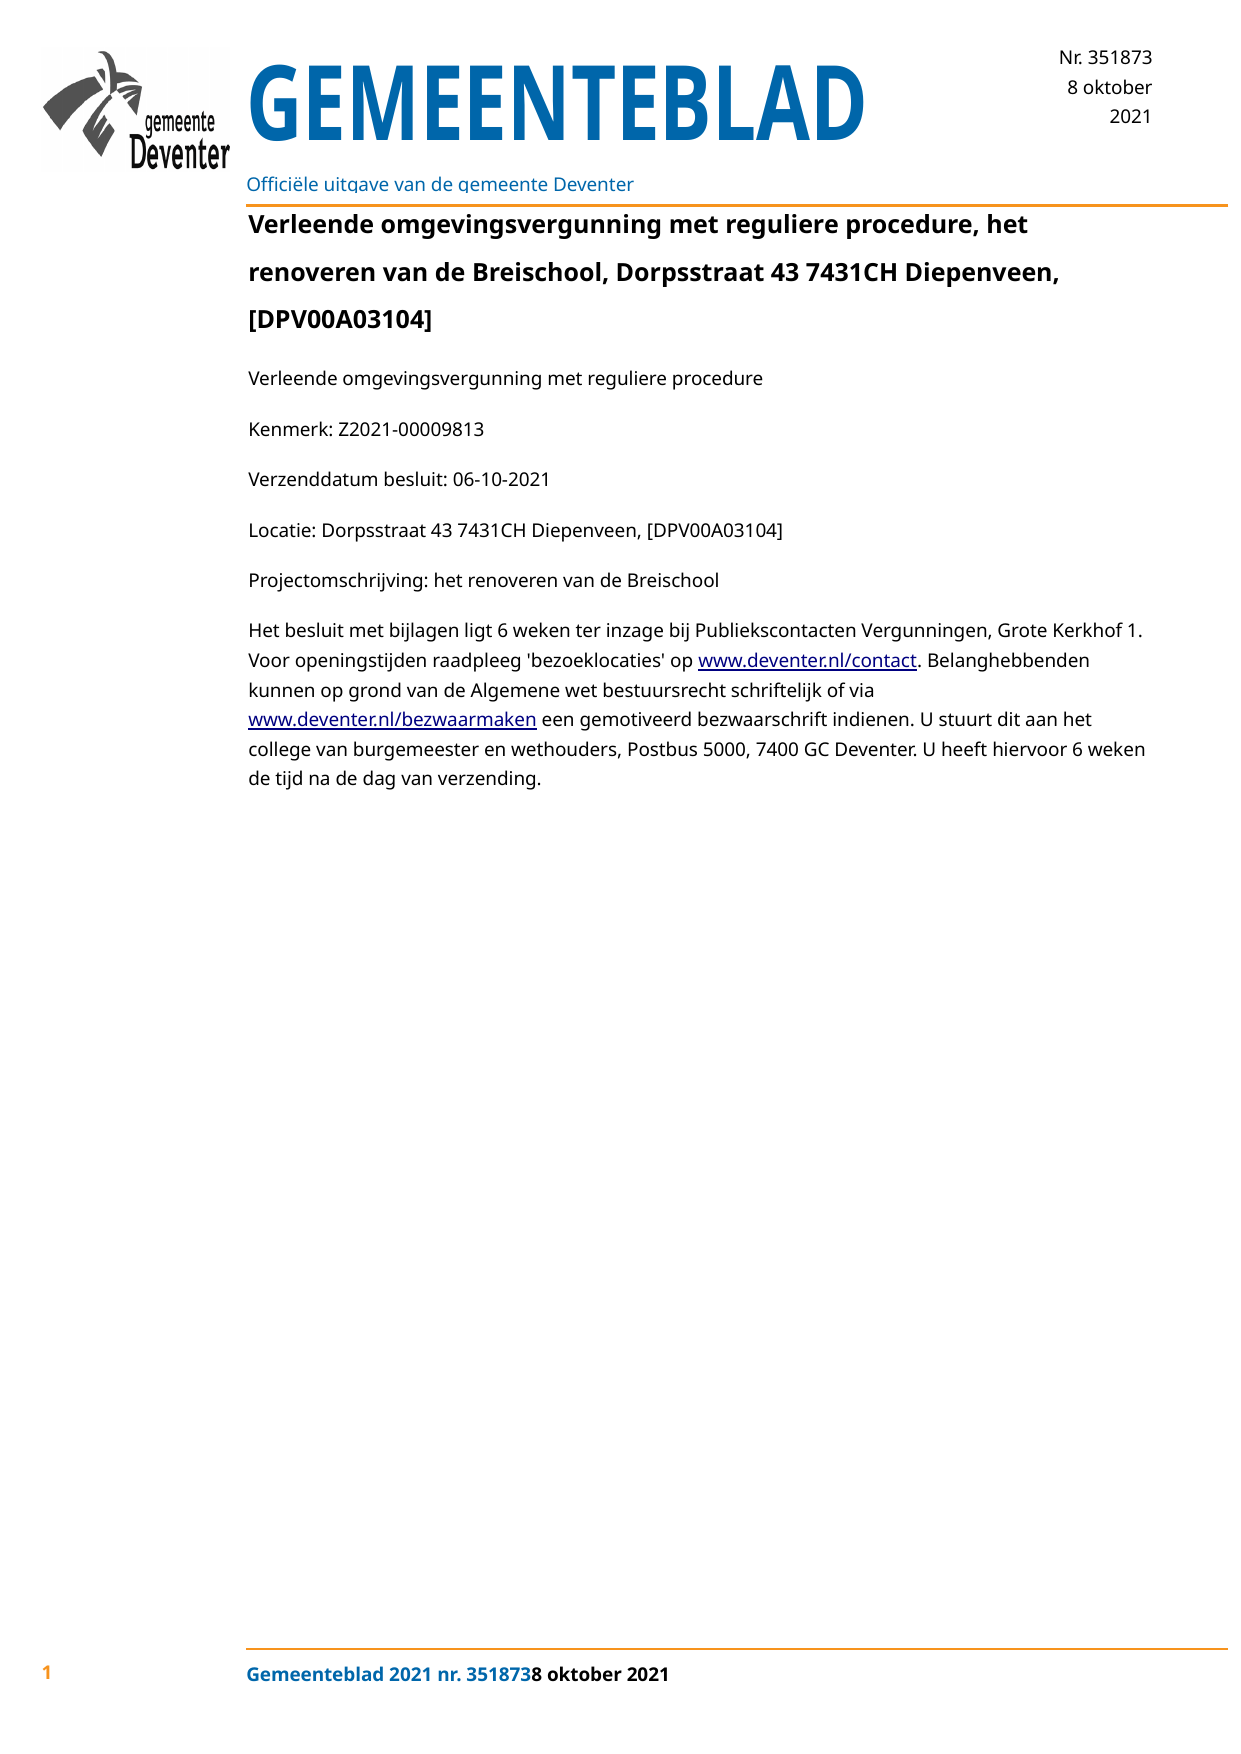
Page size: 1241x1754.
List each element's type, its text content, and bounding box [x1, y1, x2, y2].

text Verleende omgevingsvergunning met reguliere procedure, het renoveren van de Breischool, Dorpsstraat 43 7431CH Diepenveen, [DPV00A03104] [248, 207, 1152, 336]
picture [41, 47, 231, 172]
text Het besluit met bijlagen ligt 6 weken ter inzage bij Publiekscontacten Vergunningen, Grote Kerkhof 1. Voor openingstijden raadpleeg 'bezoeklocaties' op www.deventer.nl/contact. Belanghebbenden kunnen op grond van de Algemene wet bestuursrecht schriftelijk of via www.deventer.nl/bezwaarmaken een gemotiveerd bezwaarschrift indienen. U stuurt dit aan het college van burgemeester en wethouders, Postbus 5000, 7400 GC Deventer. U heeft hiervoor 6 weken de tijd na de dag van verzending. [248, 618, 1152, 791]
text Locatie: Dorpsstraat 43 7431CH Diepenveen, [DPV00A03104] [248, 517, 1152, 542]
text Projectomschrijving: het renoveren van de Breischool [248, 567, 1152, 593]
text Kenmerk: Z2021-00009813 [248, 416, 1152, 442]
text Verleende omgevingsvergunning met reguliere procedure [248, 366, 1152, 391]
text Verzenddatum besluit: 06-10-2021 [248, 466, 1152, 492]
